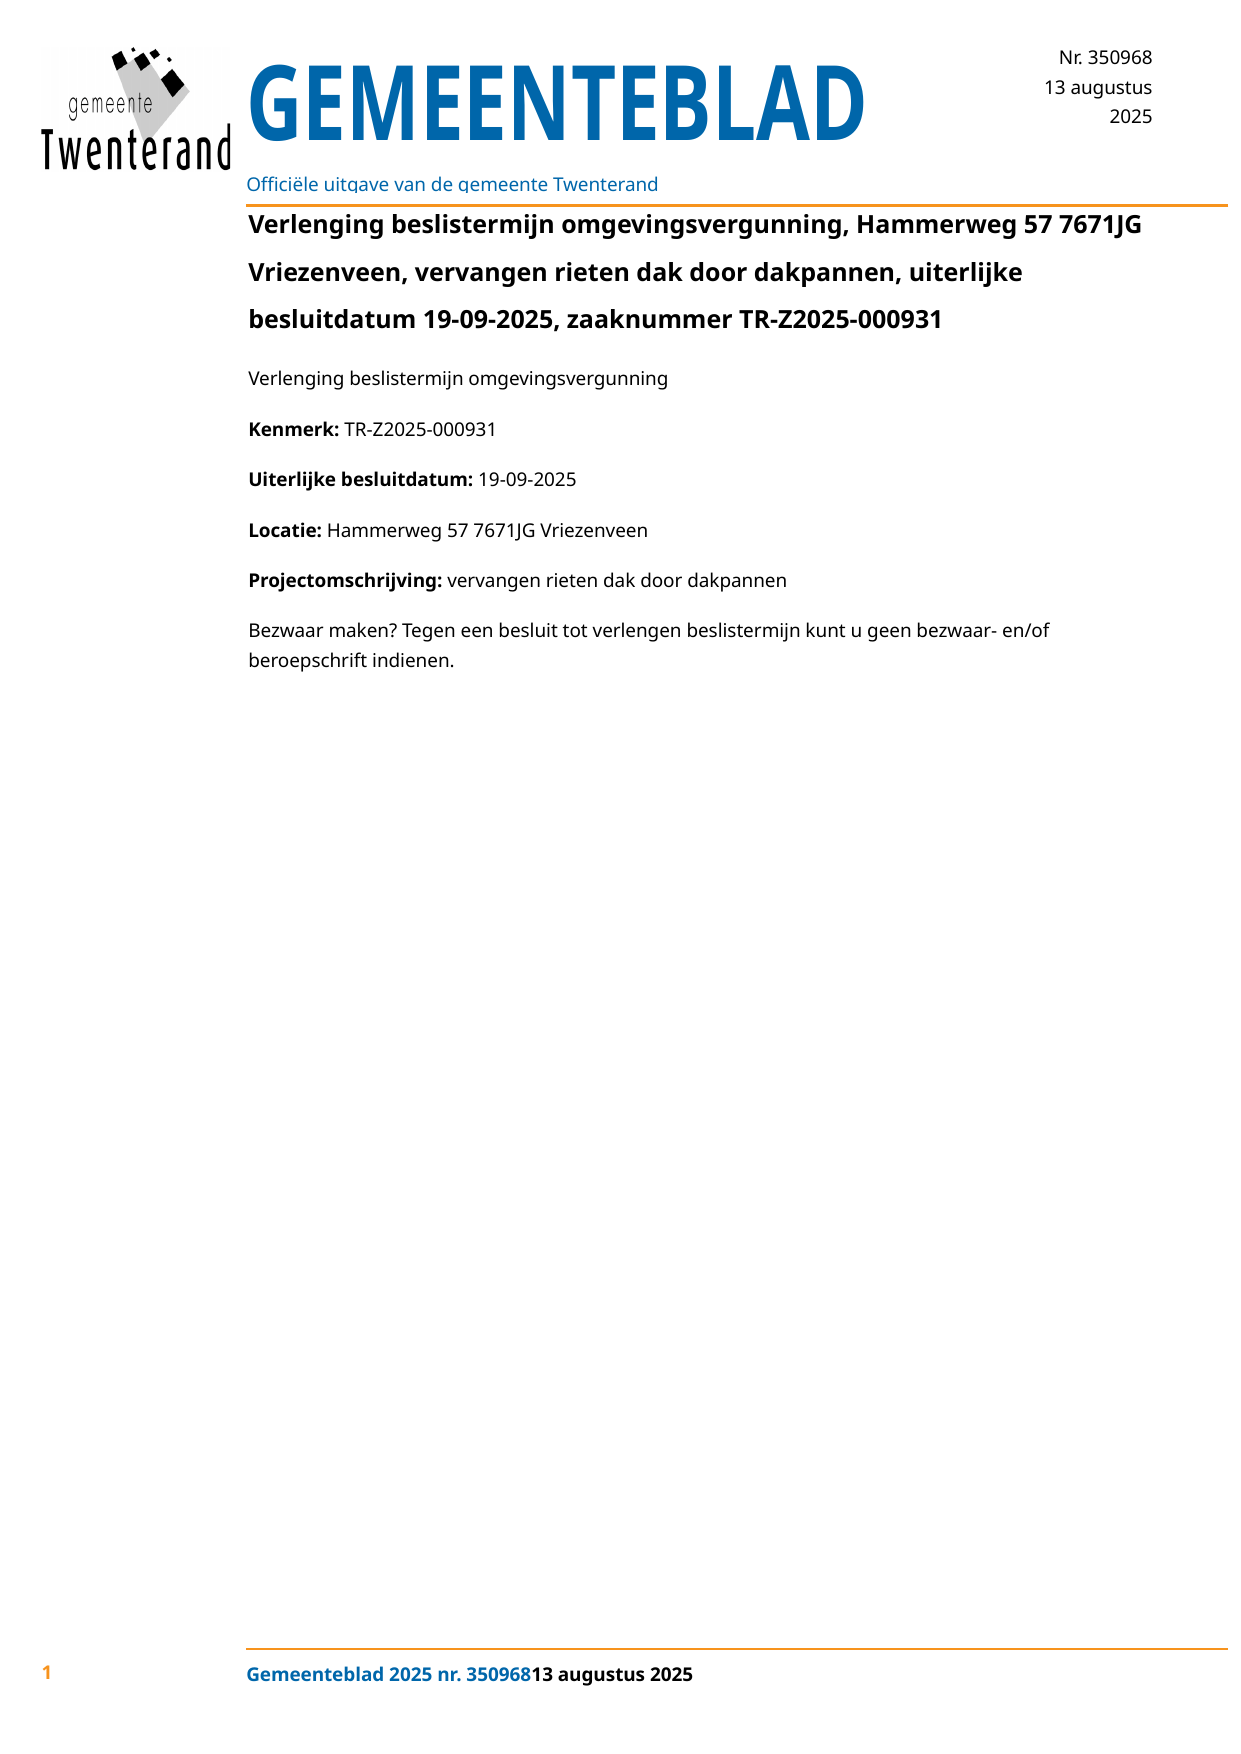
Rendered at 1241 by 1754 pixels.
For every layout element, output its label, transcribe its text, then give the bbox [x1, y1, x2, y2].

text Bezwaar maken? Tegen een besluit tot verlengen beslistermijn kunt u geen bezwaar- en/of beroepschrift indienen. [248, 618, 1152, 673]
text Projectomschrijving: vervangen rieten dak door dakpannen [248, 567, 1152, 593]
text Uiterlijke besluitdatum: 19-09-2025 [248, 466, 1152, 492]
picture [41, 47, 231, 172]
text Kenmerk: TR-Z2025-000931 [248, 416, 1152, 442]
text Locatie: Hammerweg 57 7671JG Vriezenveen [248, 517, 1152, 542]
text Verlenging beslistermijn omgevingsvergunning, Hammerweg 57 7671JG Vriezenveen, vervangen rieten dak door dakpannen, uiterlijke besluitdatum 19-09-2025, zaaknummer TR-Z2025-000931 [248, 207, 1152, 336]
text Verlenging beslistermijn omgevingsvergunning [248, 366, 1152, 391]
